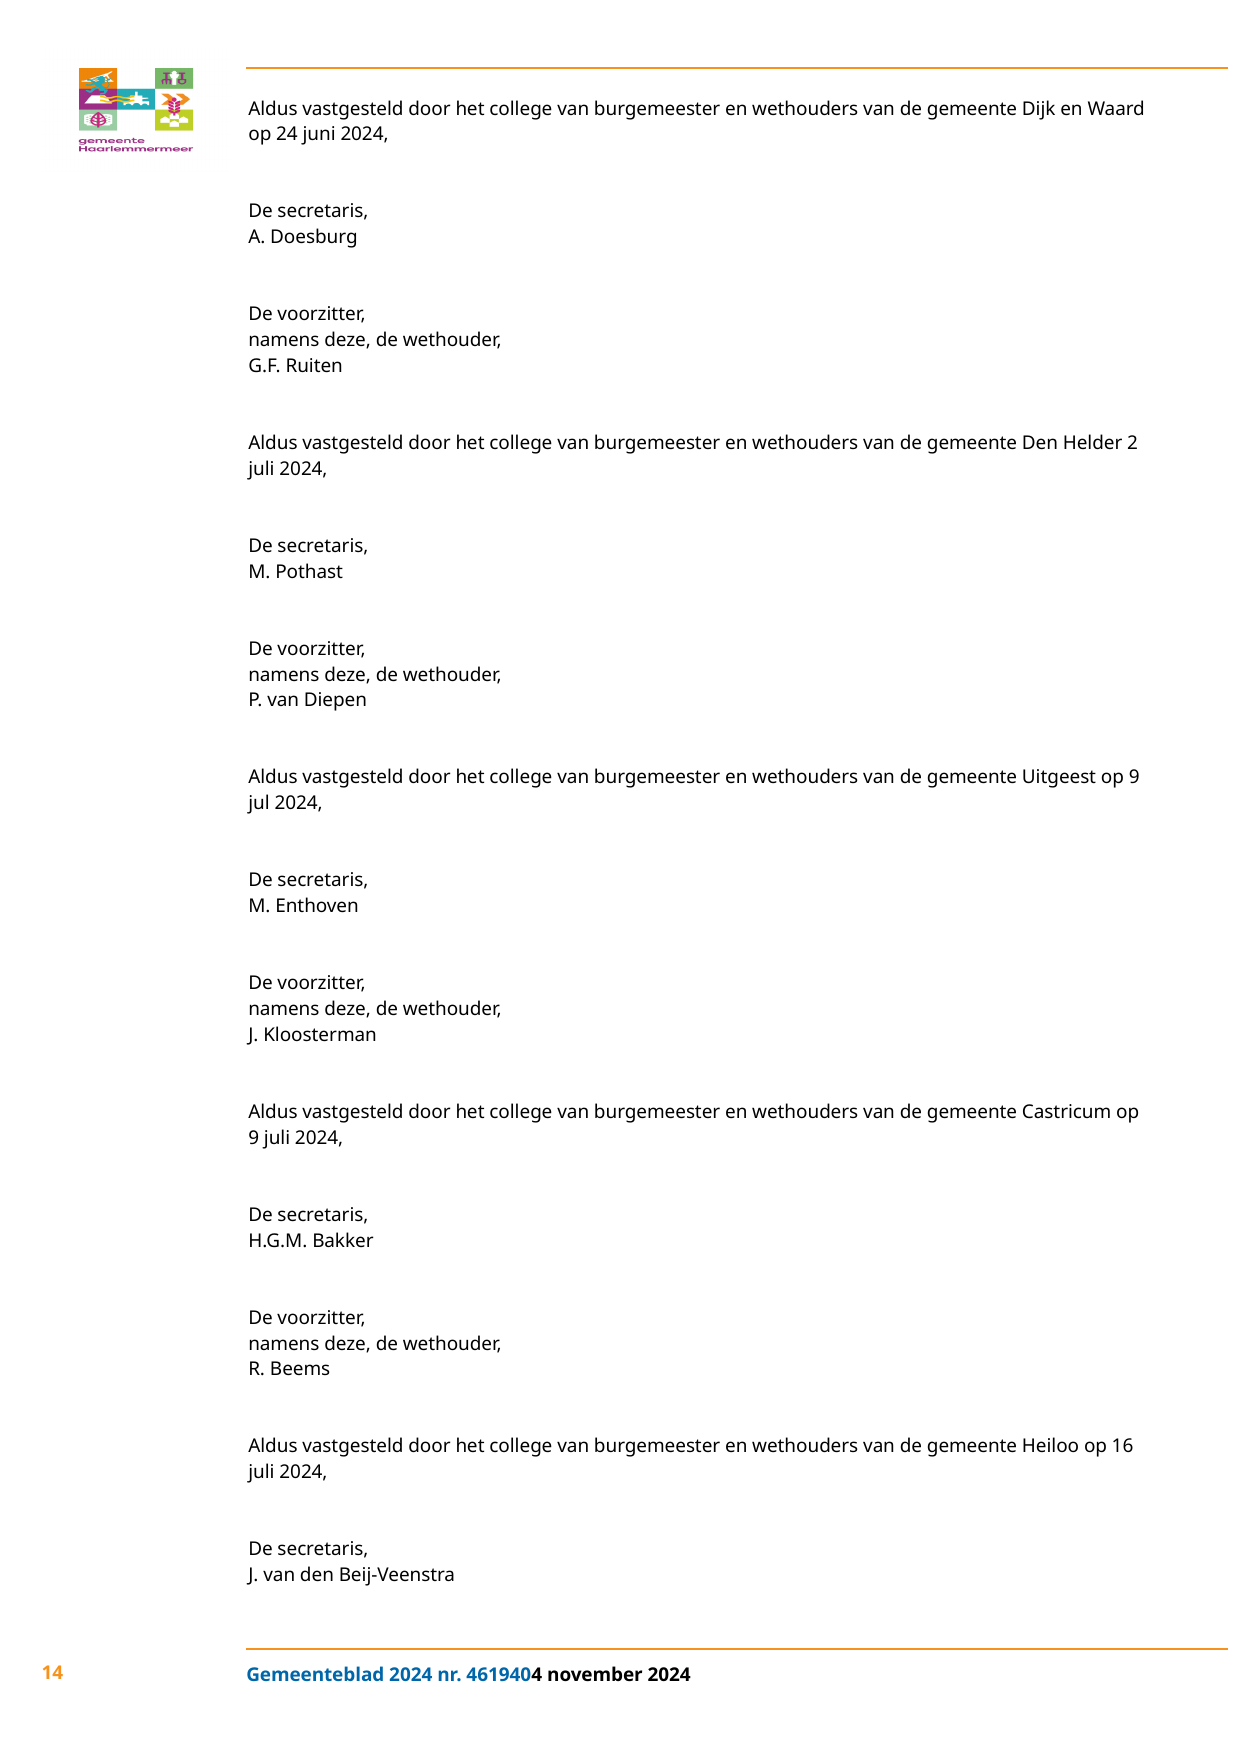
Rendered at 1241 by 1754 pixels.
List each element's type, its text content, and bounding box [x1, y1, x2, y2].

text J. Kloosterman [248, 1021, 1152, 1047]
text J. van den Beij-Veenstra [248, 1561, 1152, 1587]
text M. Enthoven [248, 892, 1152, 918]
text namens deze, de wethouder, [248, 661, 1152, 687]
text Aldus vastgesteld door het college van burgemeester en wethouders van de gemeente Uitgeest op 9 jul 2024, [248, 764, 1152, 815]
text namens deze, de wethouder, [248, 326, 1152, 352]
text De voorzitter, [248, 969, 1152, 995]
text De voorzitter, [248, 1304, 1152, 1330]
text H.G.M. Bakker [248, 1227, 1152, 1253]
text De voorzitter, [248, 635, 1152, 661]
text M. Pothast [248, 558, 1152, 584]
text De secretaris, [248, 198, 1152, 223]
text Aldus vastgesteld door het college van burgemeester en wethouders van de gemeente Heiloo op 16 juli 2024, [248, 1433, 1152, 1484]
picture [41, 47, 231, 172]
text De secretaris, [248, 867, 1152, 892]
text A. Doesburg [248, 223, 1152, 249]
text De secretaris, [248, 1201, 1152, 1227]
text De secretaris, [248, 532, 1152, 558]
text Aldus vastgesteld door het college van burgemeester en wethouders van de gemeente Castricum op 9 juli 2024, [248, 1098, 1152, 1150]
text Aldus vastgesteld door het college van burgemeester en wethouders van de gemeente Den Helder 2 juli 2024, [248, 429, 1152, 481]
text De voorzitter, [248, 301, 1152, 326]
text namens deze, de wethouder, [248, 1330, 1152, 1356]
text P. van Diepen [248, 687, 1152, 712]
text R. Beems [248, 1356, 1152, 1381]
text De secretaris, [248, 1536, 1152, 1561]
text namens deze, de wethouder, [248, 995, 1152, 1021]
text G.F. Ruiten [248, 352, 1152, 378]
text Aldus vastgesteld door het college van burgemeester en wethouders van de gemeente Dijk en Waard op 24 juni 2024, [248, 95, 1152, 146]
